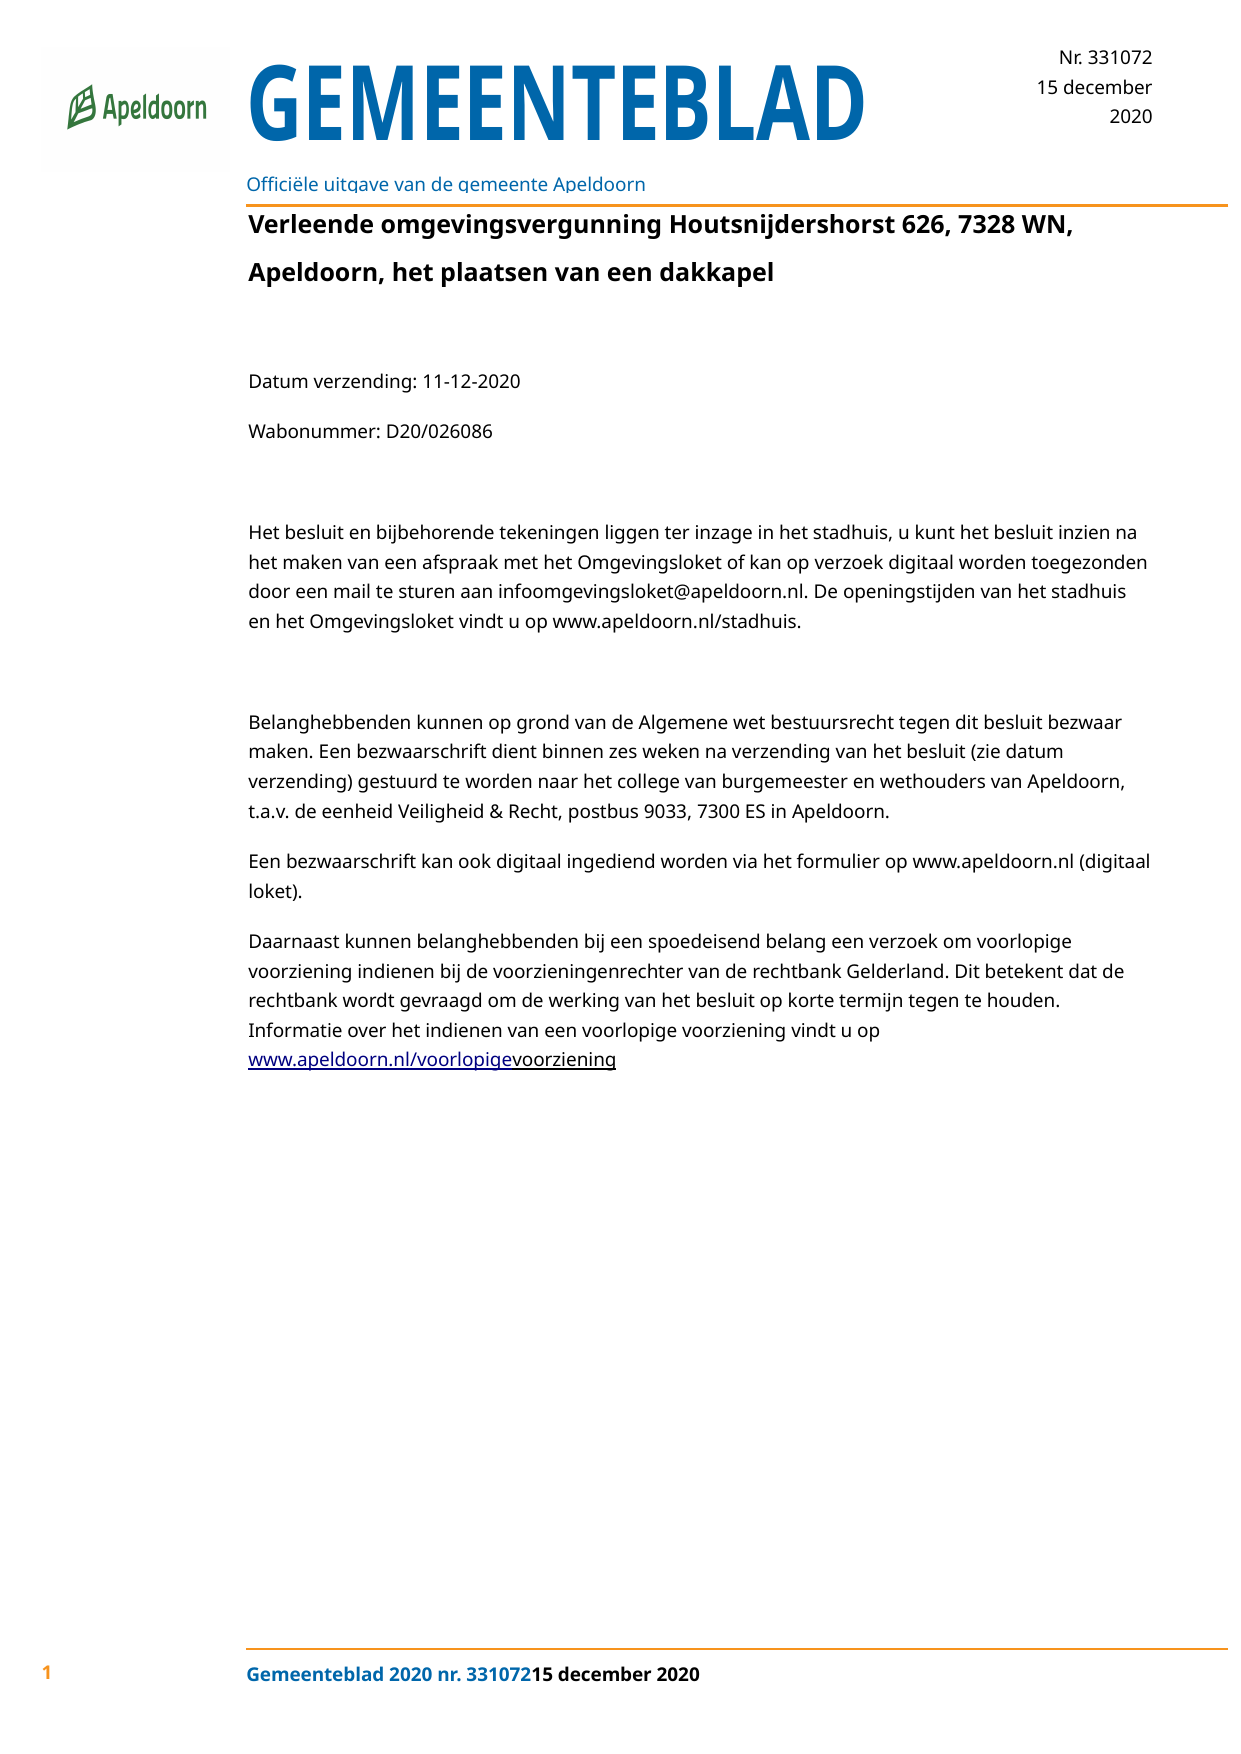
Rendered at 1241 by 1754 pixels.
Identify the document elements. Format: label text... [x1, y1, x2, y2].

picture [41, 47, 231, 172]
text Het besluit en bijbehorende tekeningen liggen ter inzage in het stadhuis, u kunt het besluit inzien na het maken van een afspraak met het Omgevingsloket of kan op verzoek digitaal worden toegezonden door een mail te sturen aan infoomgevingsloket@apeldoorn.nl. De openingstijden van het stadhuis en het Omgevingsloket vindt u op www.apeldoorn.nl/stadhuis. [248, 519, 1152, 634]
text Daarnaast kunnen belanghebbenden bij een spoedeisend belang een verzoek om voorlopige voorziening indienen bij de voorzieningenrechter van de rechtbank Gelderland. Dit betekent dat de rechtbank wordt gevraagd om de werking van het besluit op korte termijn tegen te houden. Informatie over het indienen van een voorlopige voorziening vindt u op www.apeldoorn.nl/voorlopigevoorziening [248, 928, 1152, 1072]
text Wabonummer: D20/026086 [248, 419, 1152, 444]
text Datum verzending: 11-12-2020 [248, 368, 1152, 394]
text Een bezwaarschrift kan ook digitaal ingediend worden via het formulier op www.apeldoorn.nl (digitaal loket). [248, 848, 1152, 904]
text Verleende omgevingsvergunning Houtsnijdershorst 626, 7328 WN, Apeldoorn, het plaatsen van een dakkapel [248, 207, 1152, 288]
text Belanghebbenden kunnen op grond van de Algemene wet bestuursrecht tegen dit besluit bezwaar maken. Een bezwaarschrift dient binnen zes weken na verzending van het besluit (zie datum verzending) gestuurd te worden naar het college van burgemeester en wethouders van Apeldoorn, t.a.v. de eenheid Veiligheid & Recht, postbus 9033, 7300 ES in Apeldoorn. [248, 709, 1152, 824]
